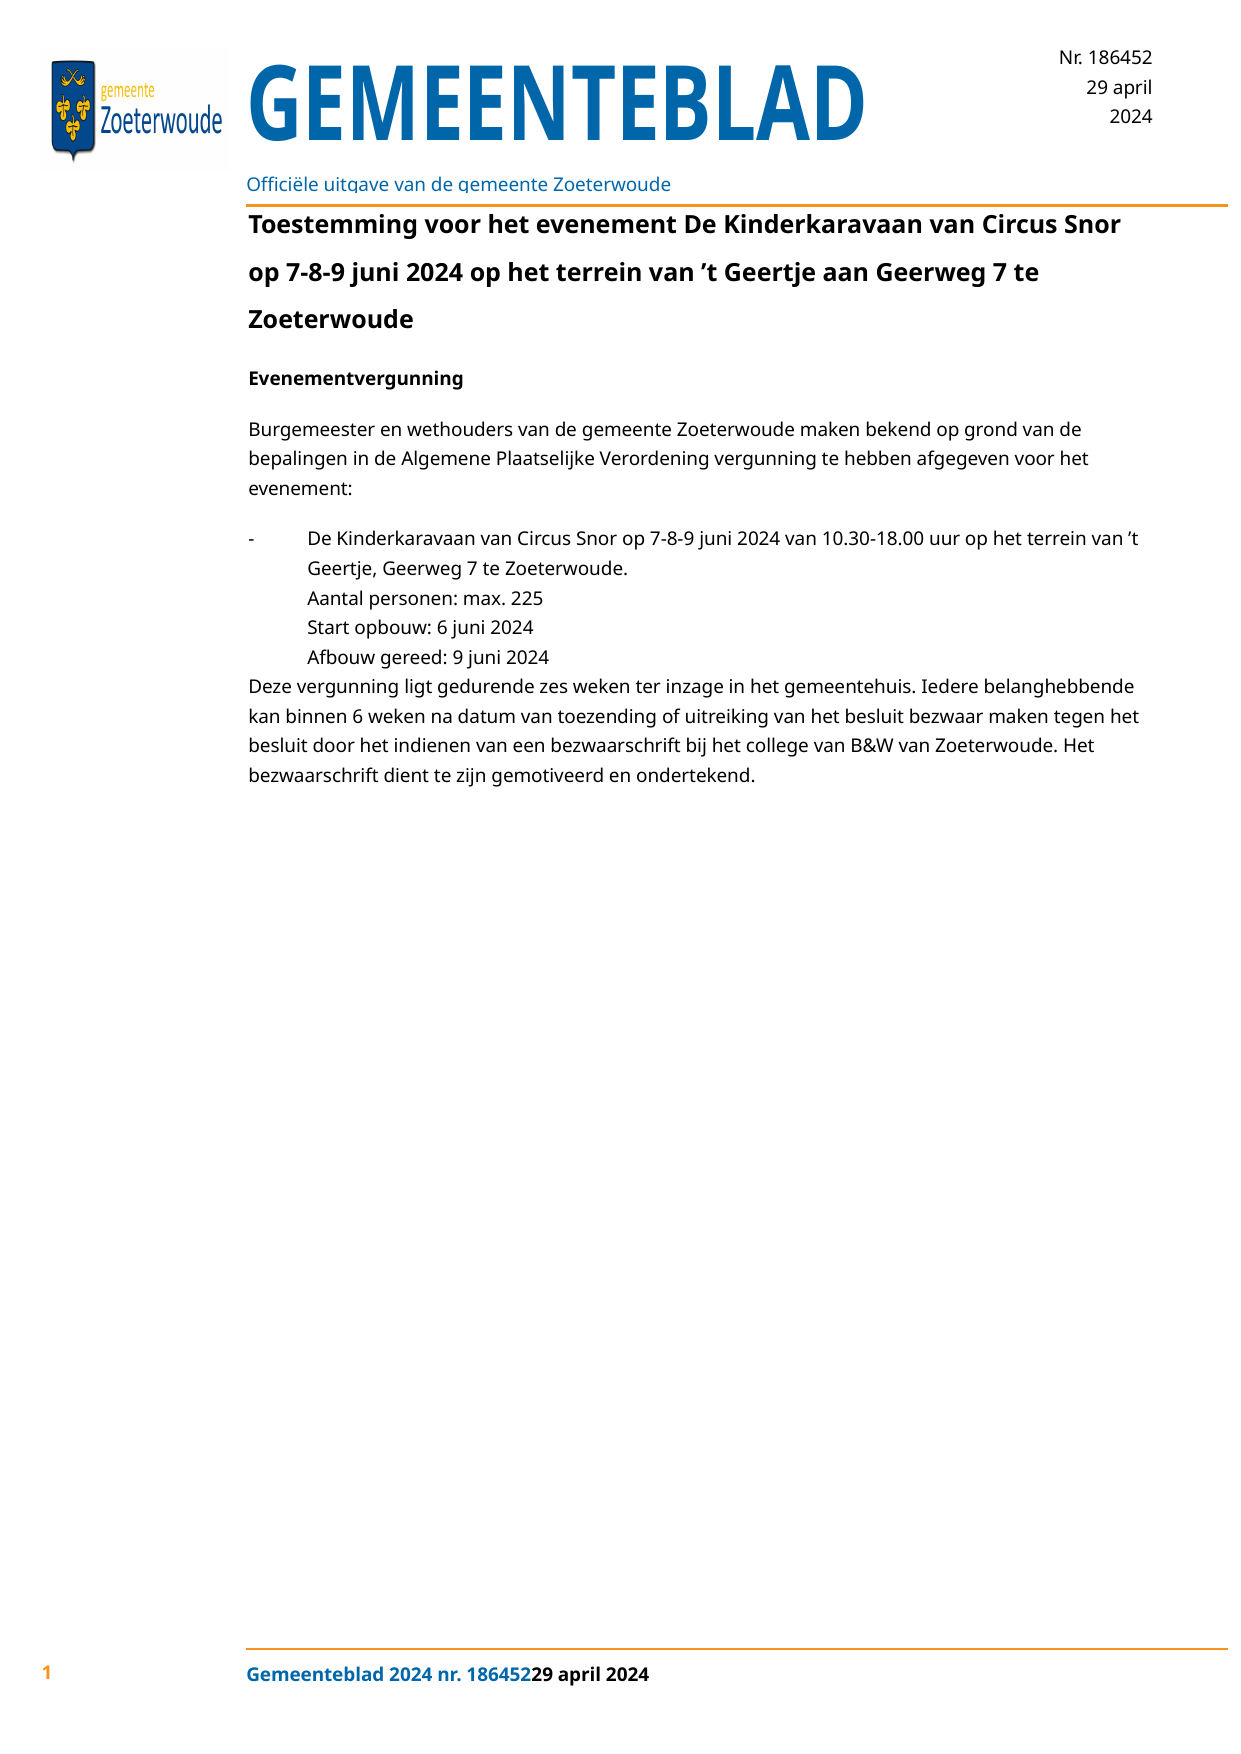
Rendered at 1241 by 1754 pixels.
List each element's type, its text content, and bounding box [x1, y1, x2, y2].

list Start opbouw: 6 juni 2024 [248, 614, 1152, 640]
text Toestemming voor het evenement De Kinderkaravaan van Circus Snor op 7-8-9 juni 2024 op het terrein van ’t Geertje aan Geerweg 7 te Zoeterwoude [248, 207, 1152, 336]
picture [41, 47, 231, 172]
list De Kinderkaravaan van Circus Snor op 7-8-9 juni 2024 van 10.30-18.00 uur op het terrein van ’t Geertje, Geerweg 7 te Zoeterwoude. [248, 526, 1152, 581]
text Evenementvergunning [248, 366, 1152, 391]
text Deze vergunning ligt gedurende zes weken ter inzage in het gemeentehuis. Iedere belanghebbende kan binnen 6 weken na datum van toezending of uitreiking van het besluit bezwaar maken tegen het besluit door het indienen van een bezwaarschrift bij het college van B&W van Zoeterwoude. Het bezwaarschrift dient te zijn gemotiveerd en ondertekend. [248, 673, 1152, 788]
text Burgemeester en wethouders van de gemeente Zoeterwoude maken bekend op grond van de bepalingen in de Algemene Plaatselijke Verordening vergunning te hebben afgegeven voor het evenement: [248, 416, 1152, 501]
list Afbouw gereed: 9 juni 2024 [248, 644, 1152, 669]
list Aantal personen: max. 225 [248, 585, 1152, 610]
